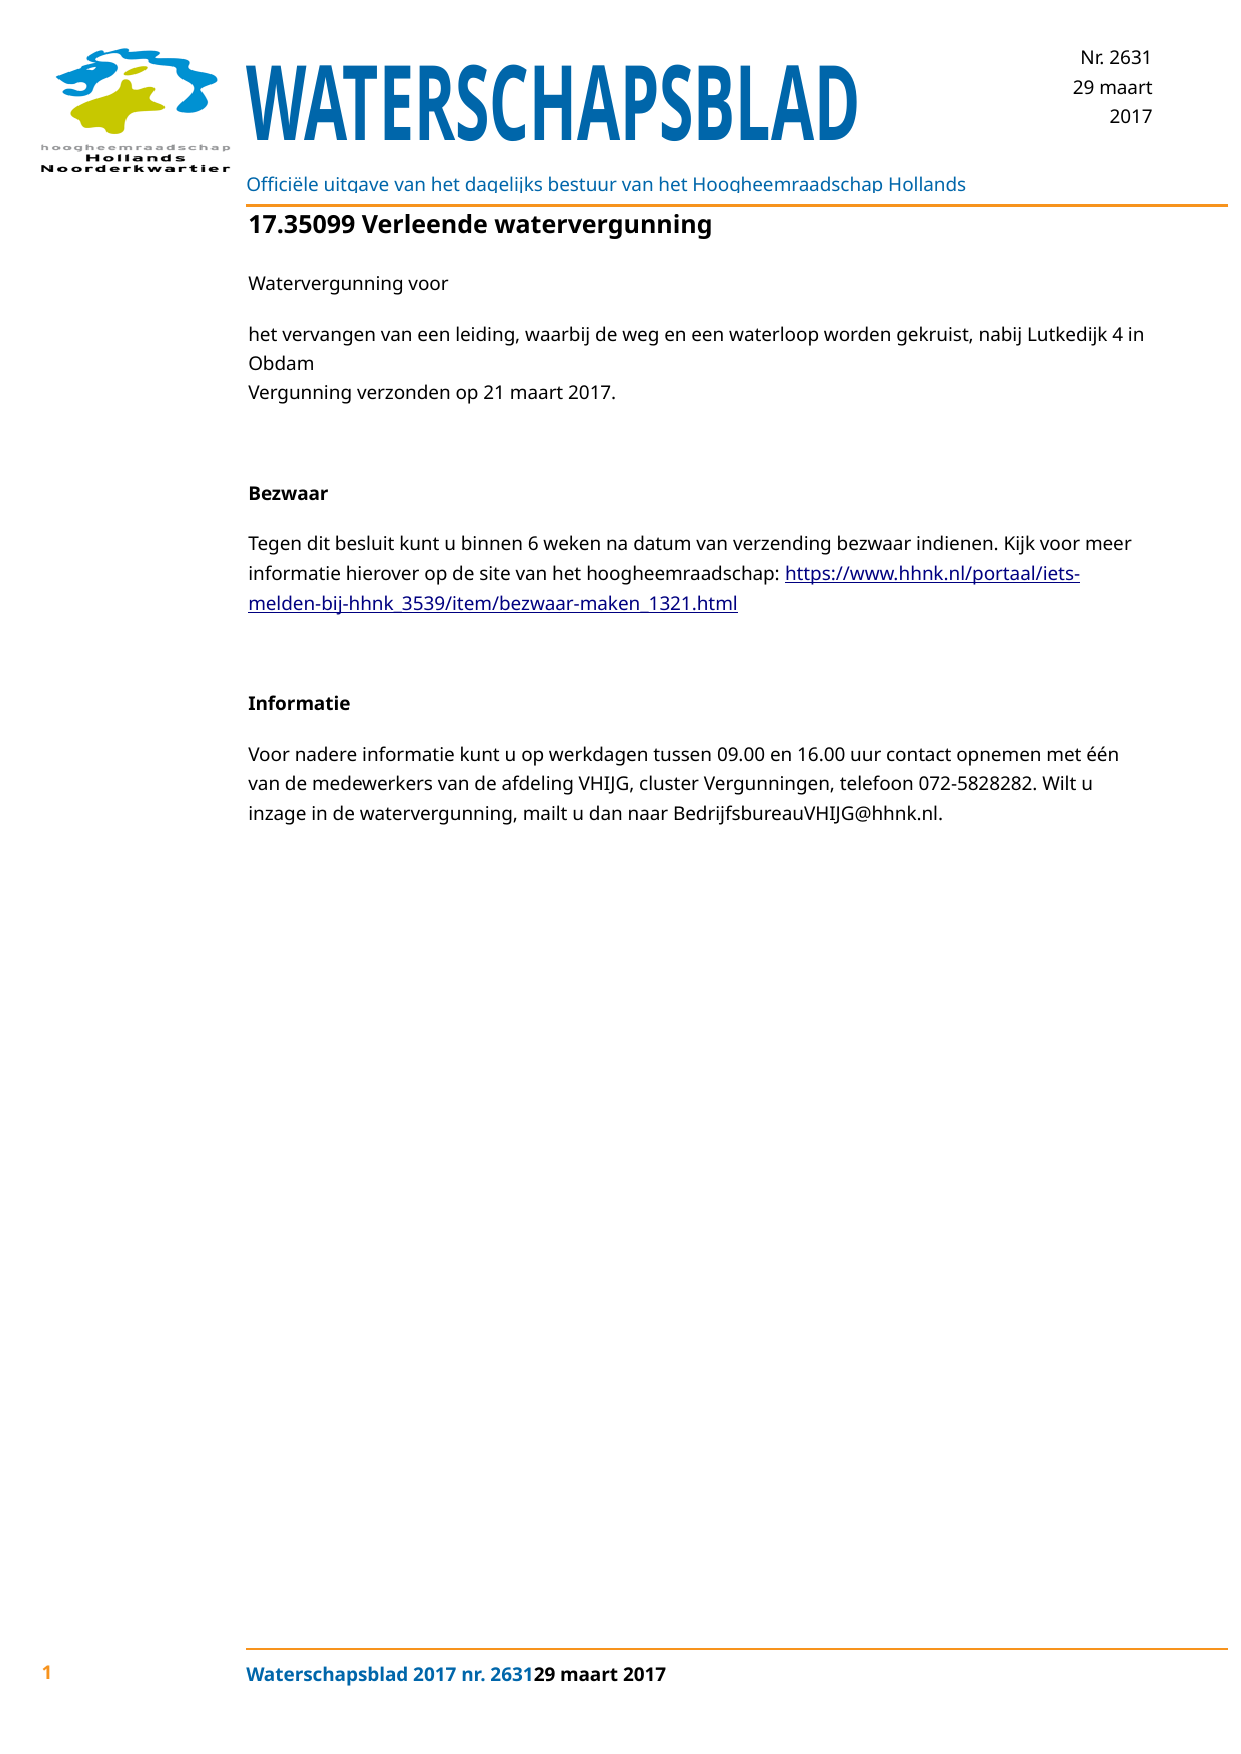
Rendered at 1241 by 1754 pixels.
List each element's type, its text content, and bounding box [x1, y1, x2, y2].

text 17.35099 Verleende watervergunning [248, 207, 1152, 241]
table_header het vervangen van een leiding, waarbij de weg en een waterloop worden gekruist, nabij Lutkedijk 4 in Obdam [248, 321, 1152, 376]
text Watervergunning voor [248, 270, 1152, 296]
text Vergunning verzonden op 21 maart 2017. [248, 379, 1152, 405]
text Voor nadere informatie kunt u op werkdagen tussen 09.00 en 16.00 uur contact opnemen met één van de medewerkers van de afdeling VHIJG, cluster Vergunningen, telefoon 072-5828282. Wilt u inzage in de watervergunning, mailt u dan naar BedrijfsbureauVHIJG@hhnk.nl. [248, 741, 1152, 826]
text Bezwaar [248, 480, 1152, 506]
text Informatie [248, 691, 1152, 716]
text Tegen dit besluit kunt u binnen 6 weken na datum van verzending bezwaar indienen. Kijk voor meer informatie hierover op de site van het hoogheemraadschap: https://www.hhnk.nl/portaal/iets-melden-bij-hhnk_3539/item/bezwaar-maken_1321.html [248, 531, 1152, 616]
picture [41, 47, 231, 172]
